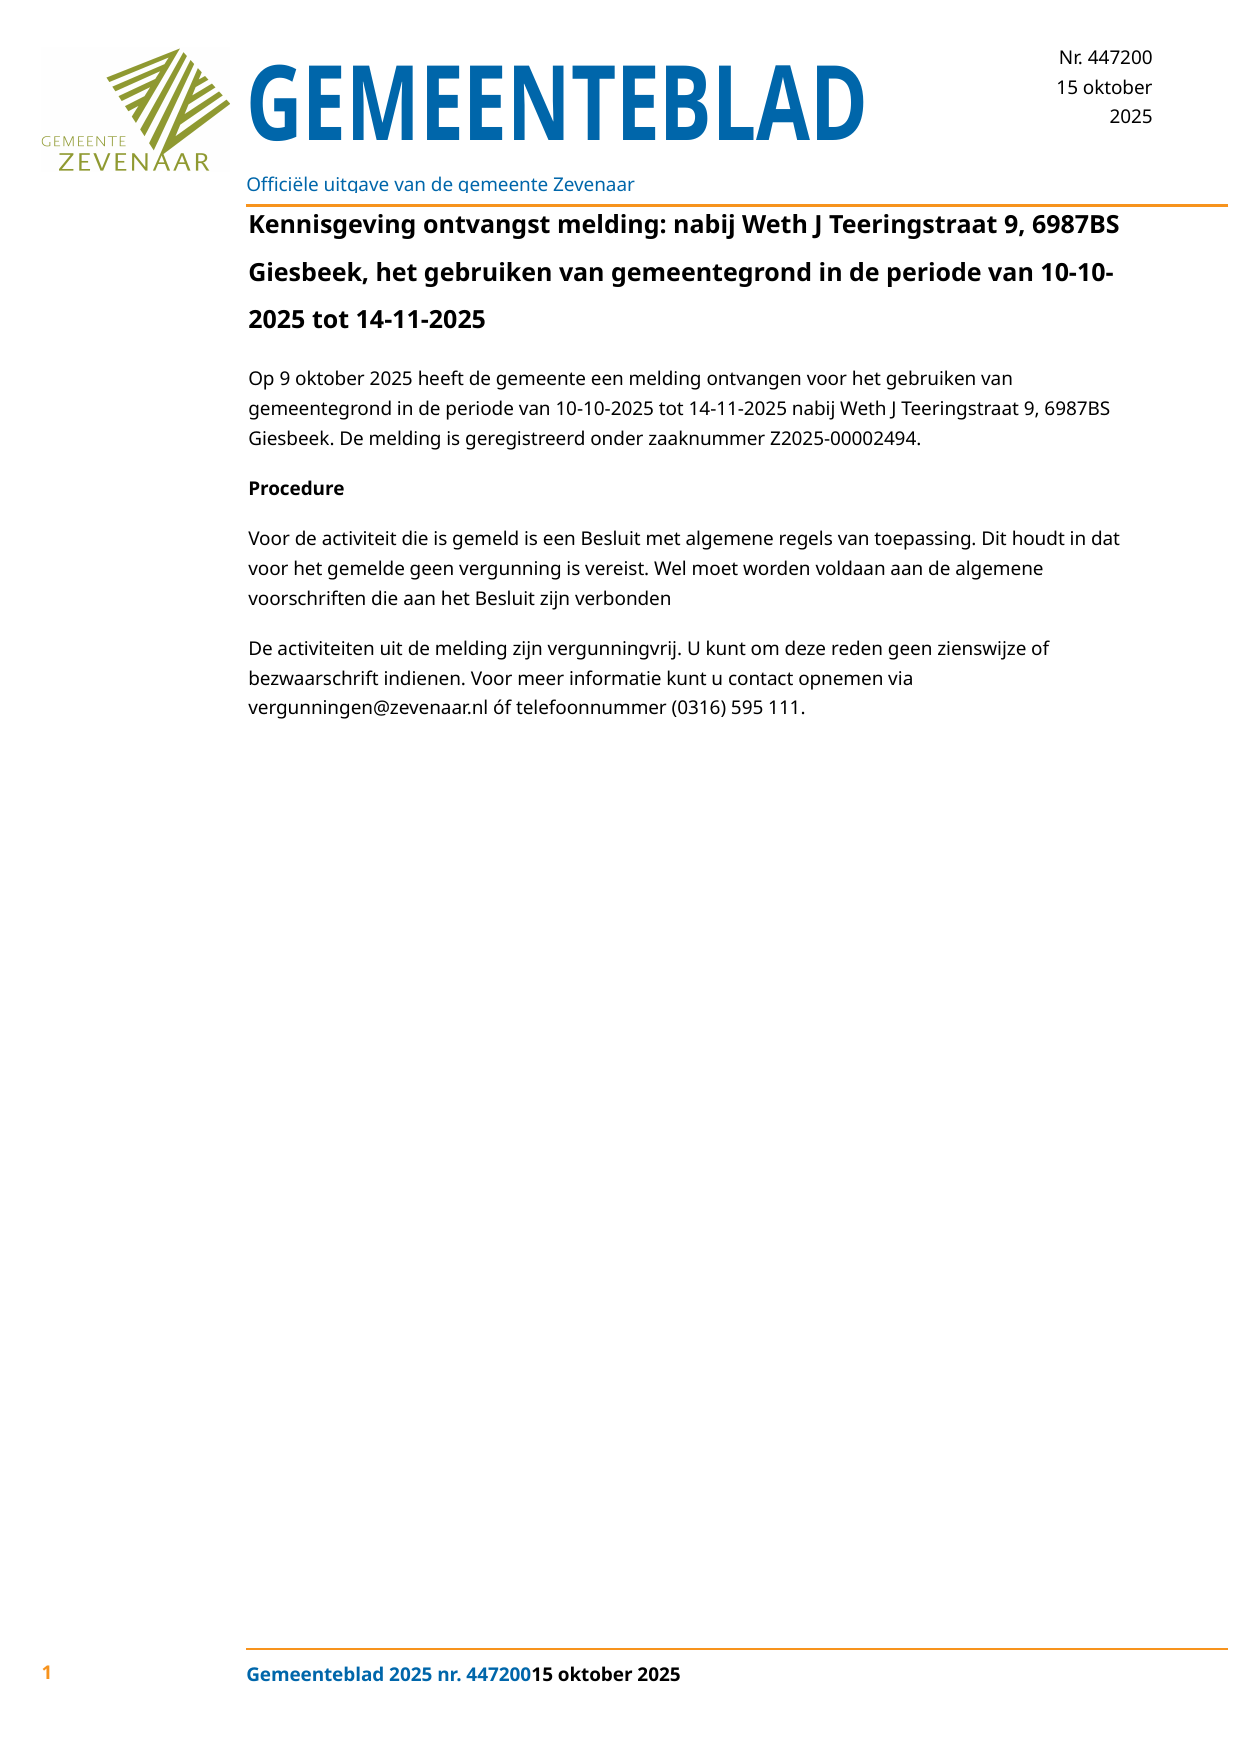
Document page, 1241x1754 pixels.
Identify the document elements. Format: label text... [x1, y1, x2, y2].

text Kennisgeving ontvangst melding: nabij Weth J Teeringstraat 9, 6987BS Giesbeek, het gebruiken van gemeentegrond in de periode van 10-10-2025 tot 14-11-2025 [248, 207, 1152, 336]
picture [41, 47, 231, 172]
text Procedure [248, 475, 1152, 501]
text Voor de activiteit die is gemeld is een Besluit met algemene regels van toepassing. Dit houdt in dat voor het gemelde geen vergunning is vereist. Wel moet worden voldaan aan de algemene voorschriften die aan het Besluit zijn verbonden [248, 526, 1152, 610]
text Op 9 oktober 2025 heeft de gemeente een melding ontvangen voor het gebruiken van gemeentegrond in de periode van 10-10-2025 tot 14-11-2025 nabij Weth J Teeringstraat 9, 6987BS Giesbeek. De melding is geregistreerd onder zaaknummer Z2025-00002494. [248, 366, 1152, 450]
text De activiteiten uit de melding zijn vergunningvrij. U kunt om deze reden geen zienswijze of bezwaarschrift indienen. Voor meer informatie kunt u contact opnemen via vergunningen@zevenaar.nl óf telefoonnummer (0316) 595 111. [248, 635, 1152, 720]
